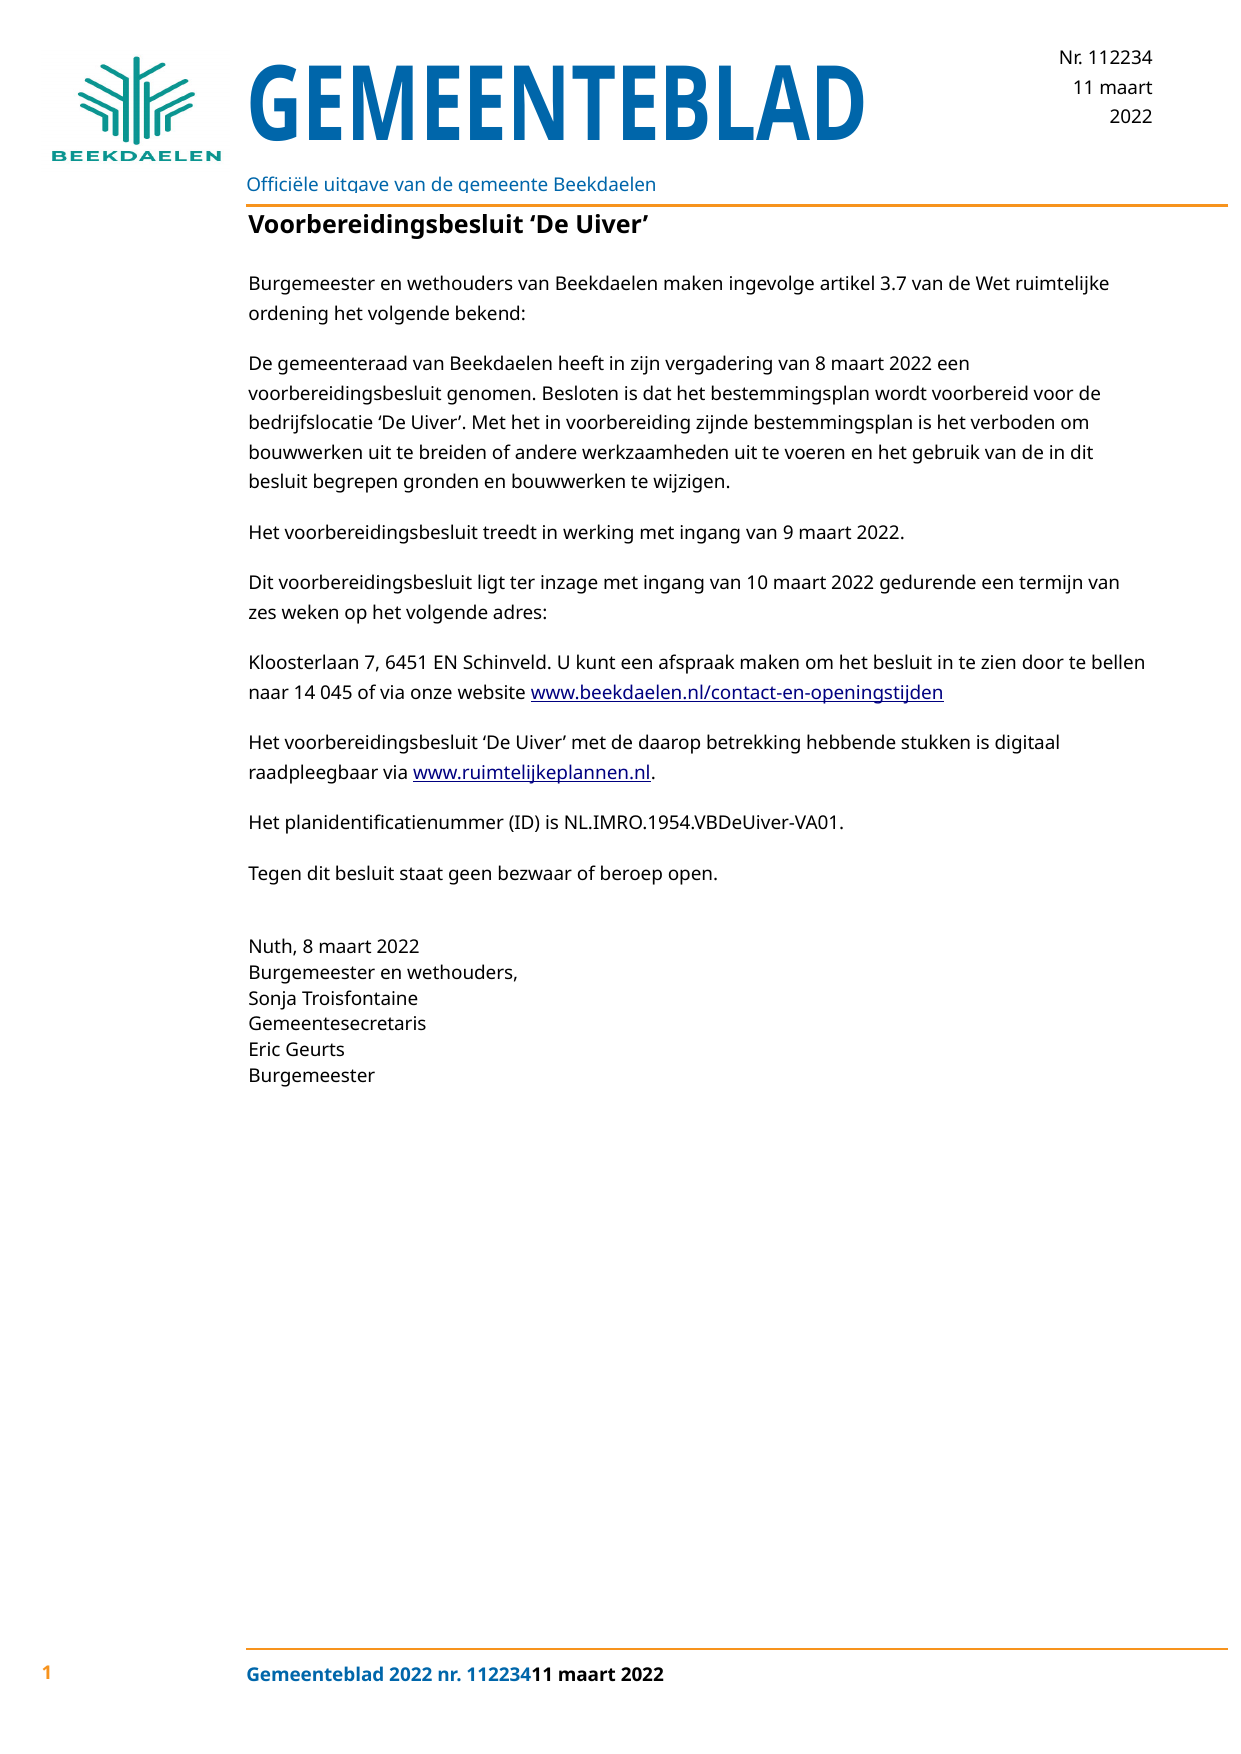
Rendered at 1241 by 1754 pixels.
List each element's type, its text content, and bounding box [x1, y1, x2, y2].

text Het voorbereidingsbesluit ‘De Uiver’ met de daarop betrekking hebbende stukken is digitaal raadpleegbaar via www.ruimtelijkeplannen.nl. [248, 729, 1152, 785]
text Voorbereidingsbesluit ‘De Uiver’ [248, 207, 1152, 241]
text Het voorbereidingsbesluit treedt in werking met ingang van 9 maart 2022. [248, 519, 1152, 545]
text Eric Geurts [248, 1036, 1152, 1062]
text Burgemeester en wethouders van Beekdaelen maken ingevolge artikel 3.7 van de Wet ruimtelijke ordening het volgende bekend: [248, 270, 1152, 326]
text Dit voorbereidingsbesluit ligt ter inzage met ingang van 10 maart 2022 gedurende een termijn van zes weken op het volgende adres: [248, 569, 1152, 625]
text De gemeenteraad van Beekdaelen heeft in zijn vergadering van 8 maart 2022 een voorbereidingsbesluit genomen. Besloten is dat het bestemmingsplan wordt voorbereid voor de bedrijfslocatie ‘De Uiver’. Met het in voorbereiding zijnde bestemmingsplan is het verboden om bouwwerken uit te breiden of andere werkzaamheden uit te voeren en het gebruik van de in dit besluit begrepen gronden en bouwwerken te wijzigen. [248, 350, 1152, 494]
text Burgemeester [248, 1062, 1152, 1088]
text Gemeentesecretaris [248, 1011, 1152, 1036]
text Burgemeester en wethouders, [248, 959, 1152, 985]
text Nuth, 8 maart 2022 [248, 933, 1152, 959]
text Kloosterlaan 7, 6451 EN Schinveld. U kunt een afspraak maken om het besluit in te zien door te bellen naar 14 045 of via onze website www.beekdaelen.nl/contact-en-openingstijden [248, 649, 1152, 705]
text Het planidentificatienummer (ID) is NL.IMRO.1954.VBDeUiver-VA01. [248, 809, 1152, 835]
text Sonja Troisfontaine [248, 985, 1152, 1011]
picture [41, 47, 231, 172]
text Tegen dit besluit staat geen bezwaar of beroep open. [248, 860, 1152, 886]
